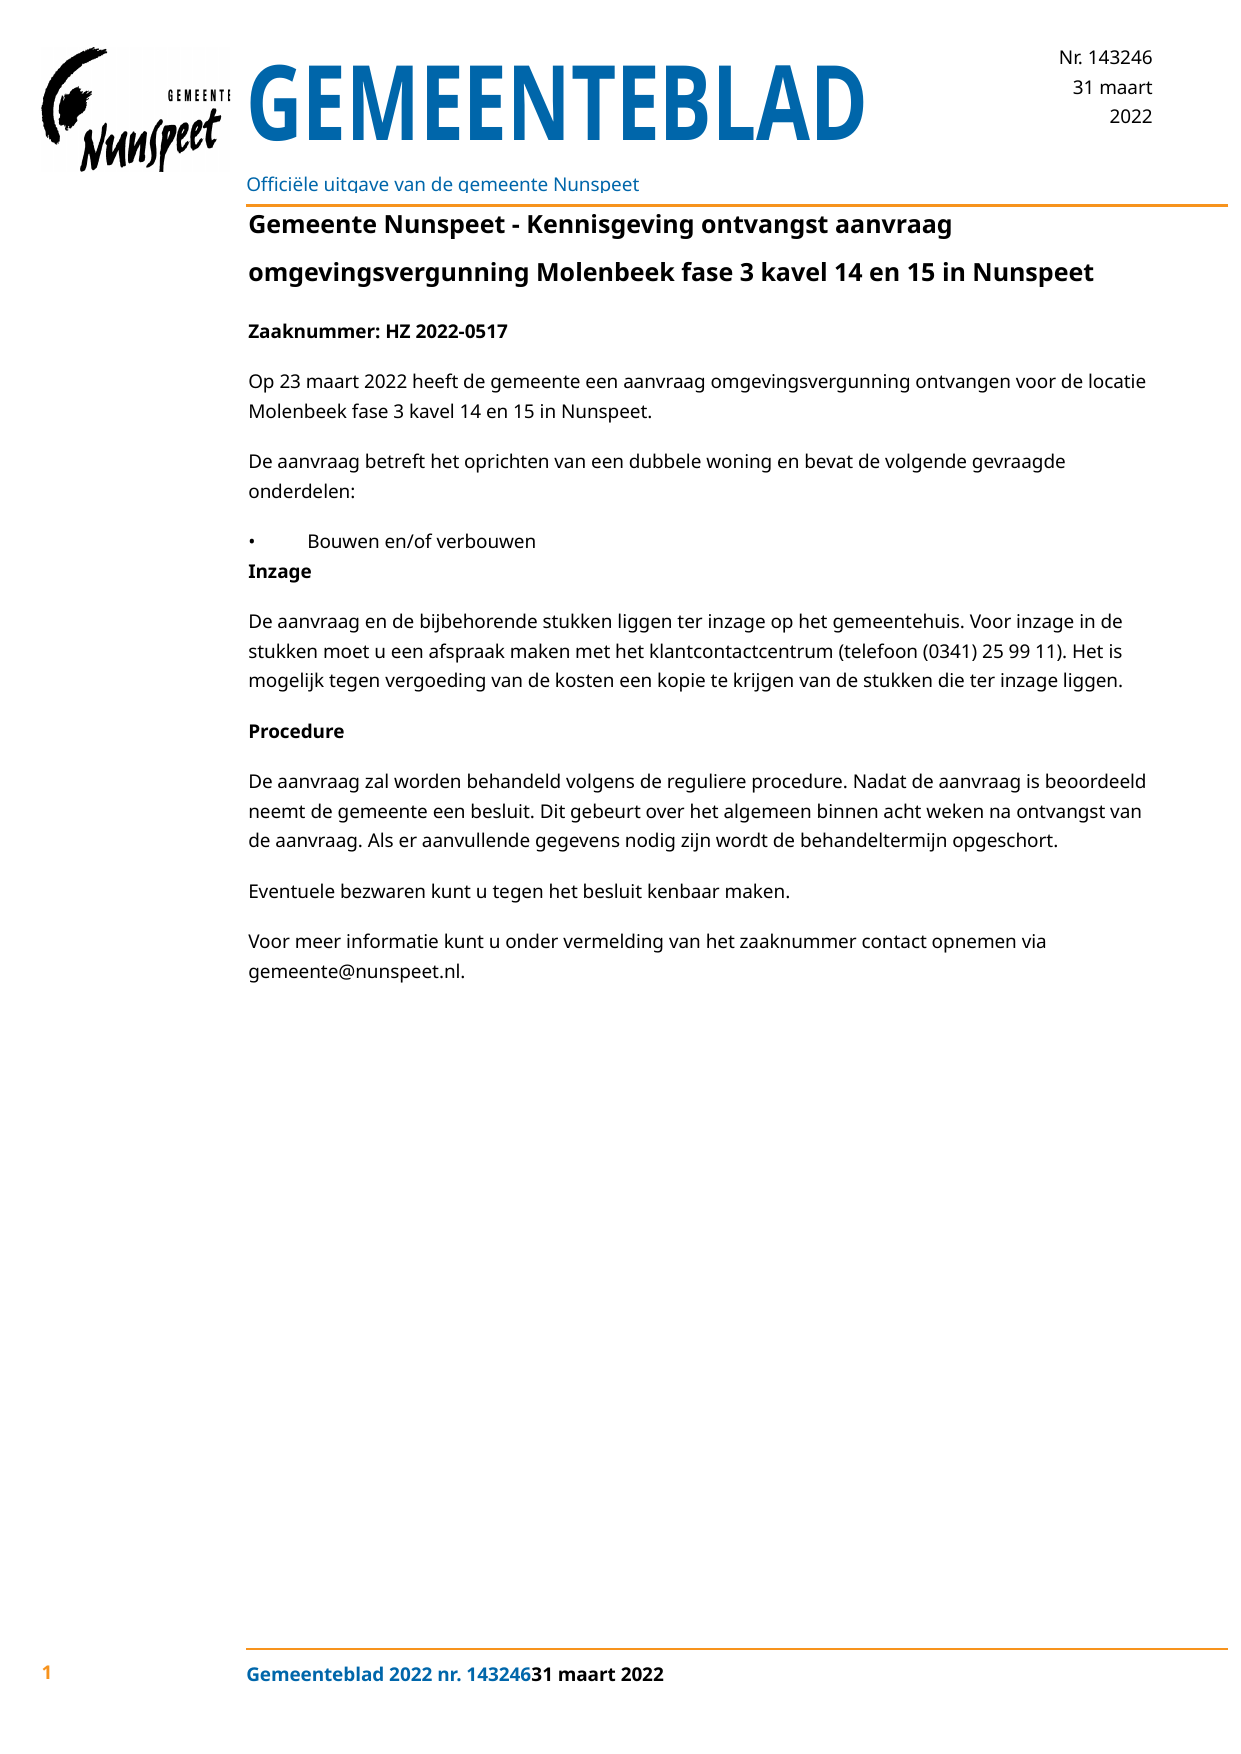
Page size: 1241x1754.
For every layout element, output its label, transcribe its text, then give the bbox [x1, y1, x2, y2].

text De aanvraag en de bijbehorende stukken liggen ter inzage op het gemeentehuis. Voor inzage in de stukken moet u een afspraak maken met het klantcontactcentrum (telefoon (0341) 25 99 11). Het is mogelijk tegen vergoeding van de kosten een kopie te krijgen van de stukken die ter inzage liggen. [248, 608, 1152, 693]
text Procedure [248, 718, 1152, 744]
text Eventuele bezwaren kunt u tegen het besluit kenbaar maken. [248, 878, 1152, 904]
text Voor meer informatie kunt u onder vermelding van het zaaknummer contact opnemen via gemeente@nunspeet.nl. [248, 928, 1152, 984]
list Bouwen en/of verbouwen [248, 528, 1152, 554]
text Op 23 maart 2022 heeft de gemeente een aanvraag omgevingsvergunning ontvangen voor de locatie Molenbeek fase 3 kavel 14 en 15 in Nunspeet. [248, 368, 1152, 424]
text Zaaknummer: HZ 2022-0517 [248, 318, 1152, 344]
text De aanvraag betreft het oprichten van een dubbele woning en bevat de volgende gevraagde onderdelen: [248, 448, 1152, 504]
text De aanvraag zal worden behandeld volgens de reguliere procedure. Nadat de aanvraag is beoordeeld neemt de gemeente een besluit. Dit gebeurt over het algemeen binnen acht weken na ontvangst van de aanvraag. Als er aanvullende gegevens nodig zijn wordt de behandeltermijn opgeschort. [248, 768, 1152, 853]
picture [41, 47, 231, 172]
text Gemeente Nunspeet - Kennisgeving ontvangst aanvraag omgevingsvergunning Molenbeek fase 3 kavel 14 en 15 in Nunspeet [248, 207, 1152, 288]
text Inzage [248, 558, 1152, 584]
